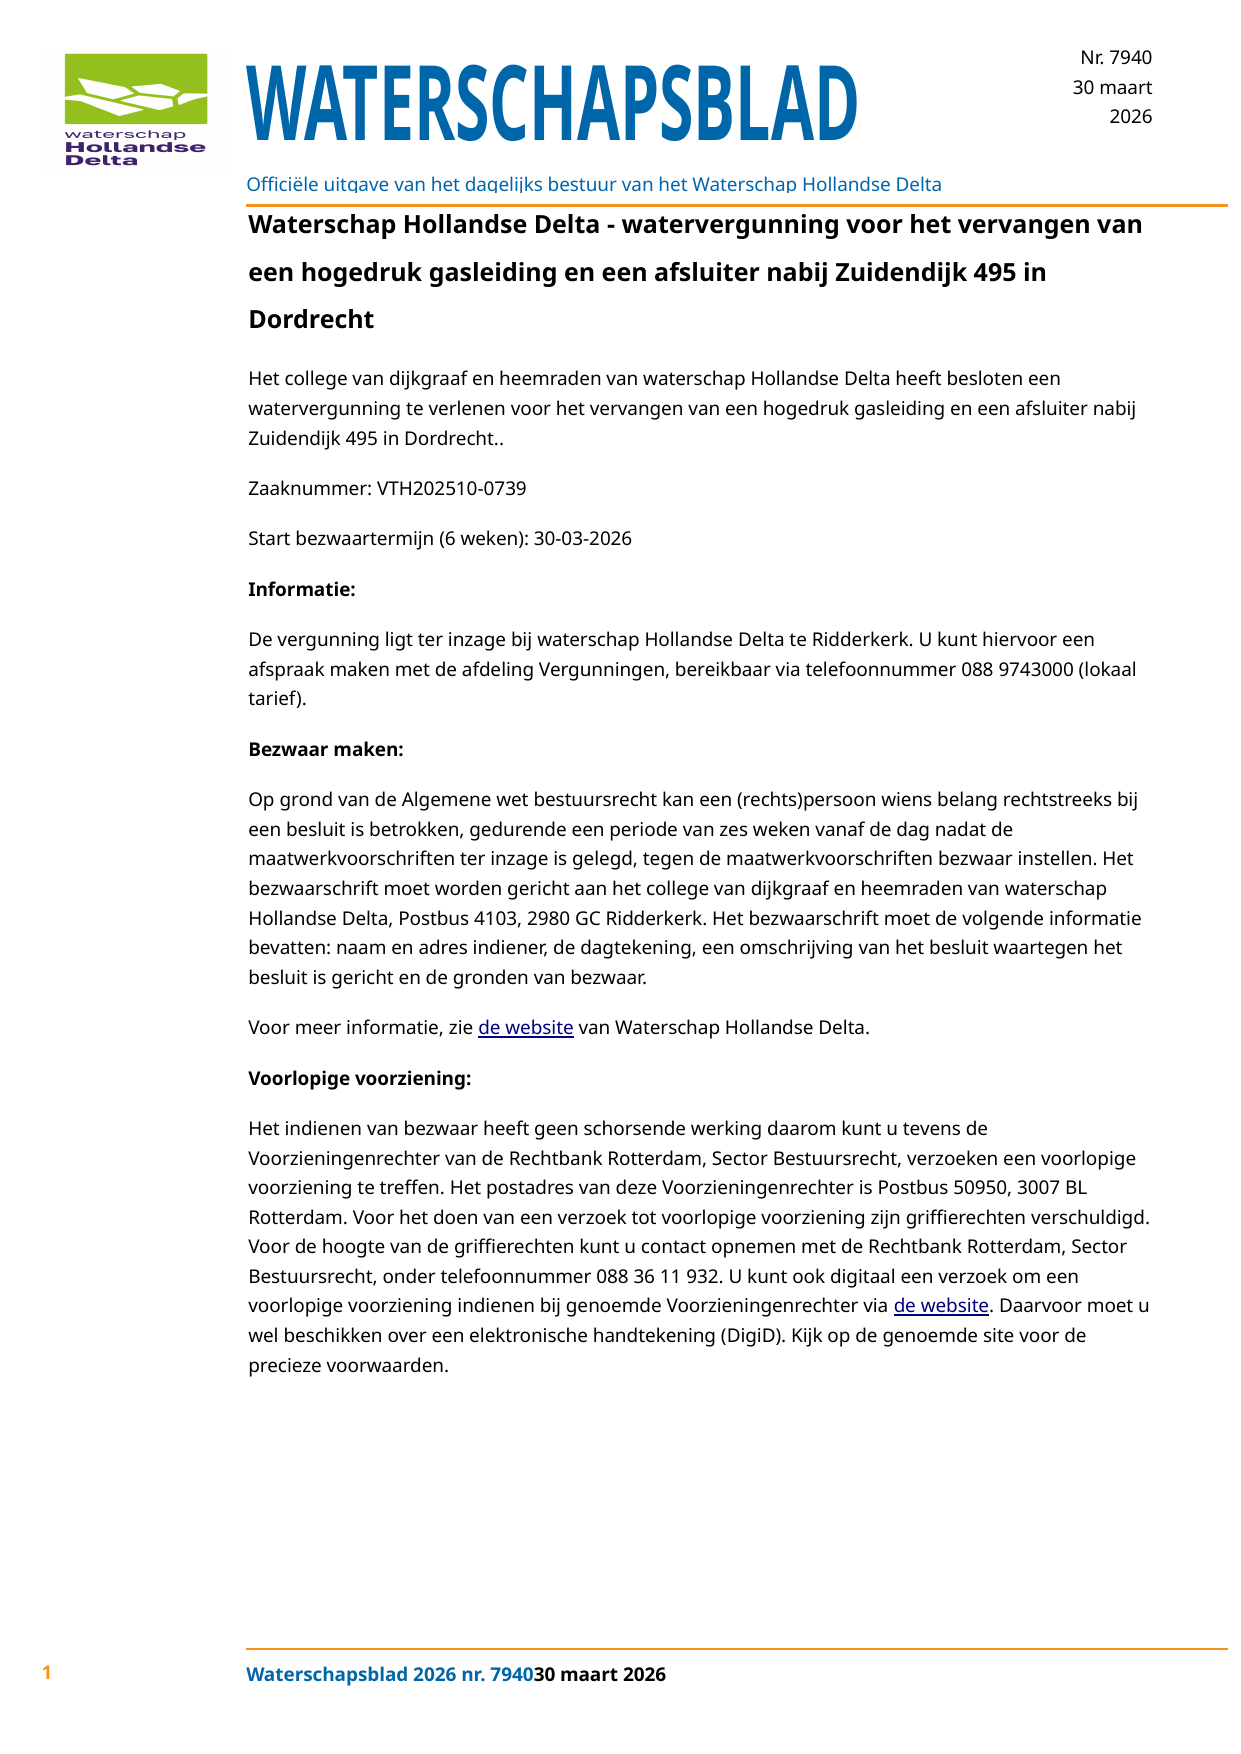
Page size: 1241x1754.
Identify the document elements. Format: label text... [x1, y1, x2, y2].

text Het indienen van bezwaar heeft geen schorsende werking daarom kunt u tevens de Voorzieningenrechter van de Rechtbank Rotterdam, Sector Bestuursrecht, verzoeken een voorlopige voorziening te treffen. Het postadres van deze Voorzieningenrechter is Postbus 50950, 3007 BL Rotterdam. Voor het doen van een verzoek tot voorlopige voorziening zijn griffierechten verschuldigd. Voor de hoogte van de griffierechten kunt u contact opnemen met de Rechtbank Rotterdam, Sector Bestuursrecht, onder telefoonnummer 088 36 11 932. U kunt ook digitaal een verzoek om een voorlopige voorziening indienen bij genoemde Voorzieningenrechter via de website. Daarvoor moet u wel beschikken over een elektronische handtekening (DigiD). Kijk op de genoemde site voor de precieze voorwaarden. [248, 1115, 1152, 1377]
text Waterschap Hollandse Delta - watervergunning voor het vervangen van een hogedruk gasleiding en een afsluiter nabij Zuidendijk 495 in Dordrecht [248, 207, 1152, 336]
text Op grond van de Algemene wet bestuursrecht kan een (rechts)persoon wiens belang rechtstreeks bij een besluit is betrokken, gedurende een periode van zes weken vanaf de dag nadat de maatwerkvoorschriften ter inzage is gelegd, tegen de maatwerkvoorschriften bezwaar instellen. Het bezwaarschrift moet worden gericht aan het college van dijkgraaf en heemraden van waterschap Hollandse Delta, Postbus 4103, 2980 GC Ridderkerk. Het bezwaarschrift moet de volgende informatie bevatten: naam en adres indiener, de dagtekening, een omschrijving van het besluit waartegen het besluit is gericht en de gronden van bezwaar. [248, 786, 1152, 989]
text Zaaknummer: VTH202510-0739 [248, 475, 1152, 501]
text Informatie: [248, 576, 1152, 602]
text Voorlopige voorziening: [248, 1065, 1152, 1090]
text Het college van dijkgraaf en heemraden van waterschap Hollandse Delta heeft besloten een watervergunning te verlenen voor het vervangen van een hogedruk gasleiding en een afsluiter nabij Zuidendijk 495 in Dordrecht.. [248, 366, 1152, 450]
text De vergunning ligt ter inzage bij waterschap Hollandse Delta te Ridderkerk. U kunt hiervoor een afspraak maken met de afdeling Vergunningen, bereikbaar via telefoonnummer 088 9743000 (lokaal tarief). [248, 626, 1152, 711]
text Bezwaar maken: [248, 736, 1152, 762]
text Start bezwaartermijn (6 weken): 30-03-2026 [248, 526, 1152, 551]
text Voor meer informatie, zie de website van Waterschap Hollandse Delta. [248, 1014, 1152, 1040]
picture [41, 47, 231, 172]
